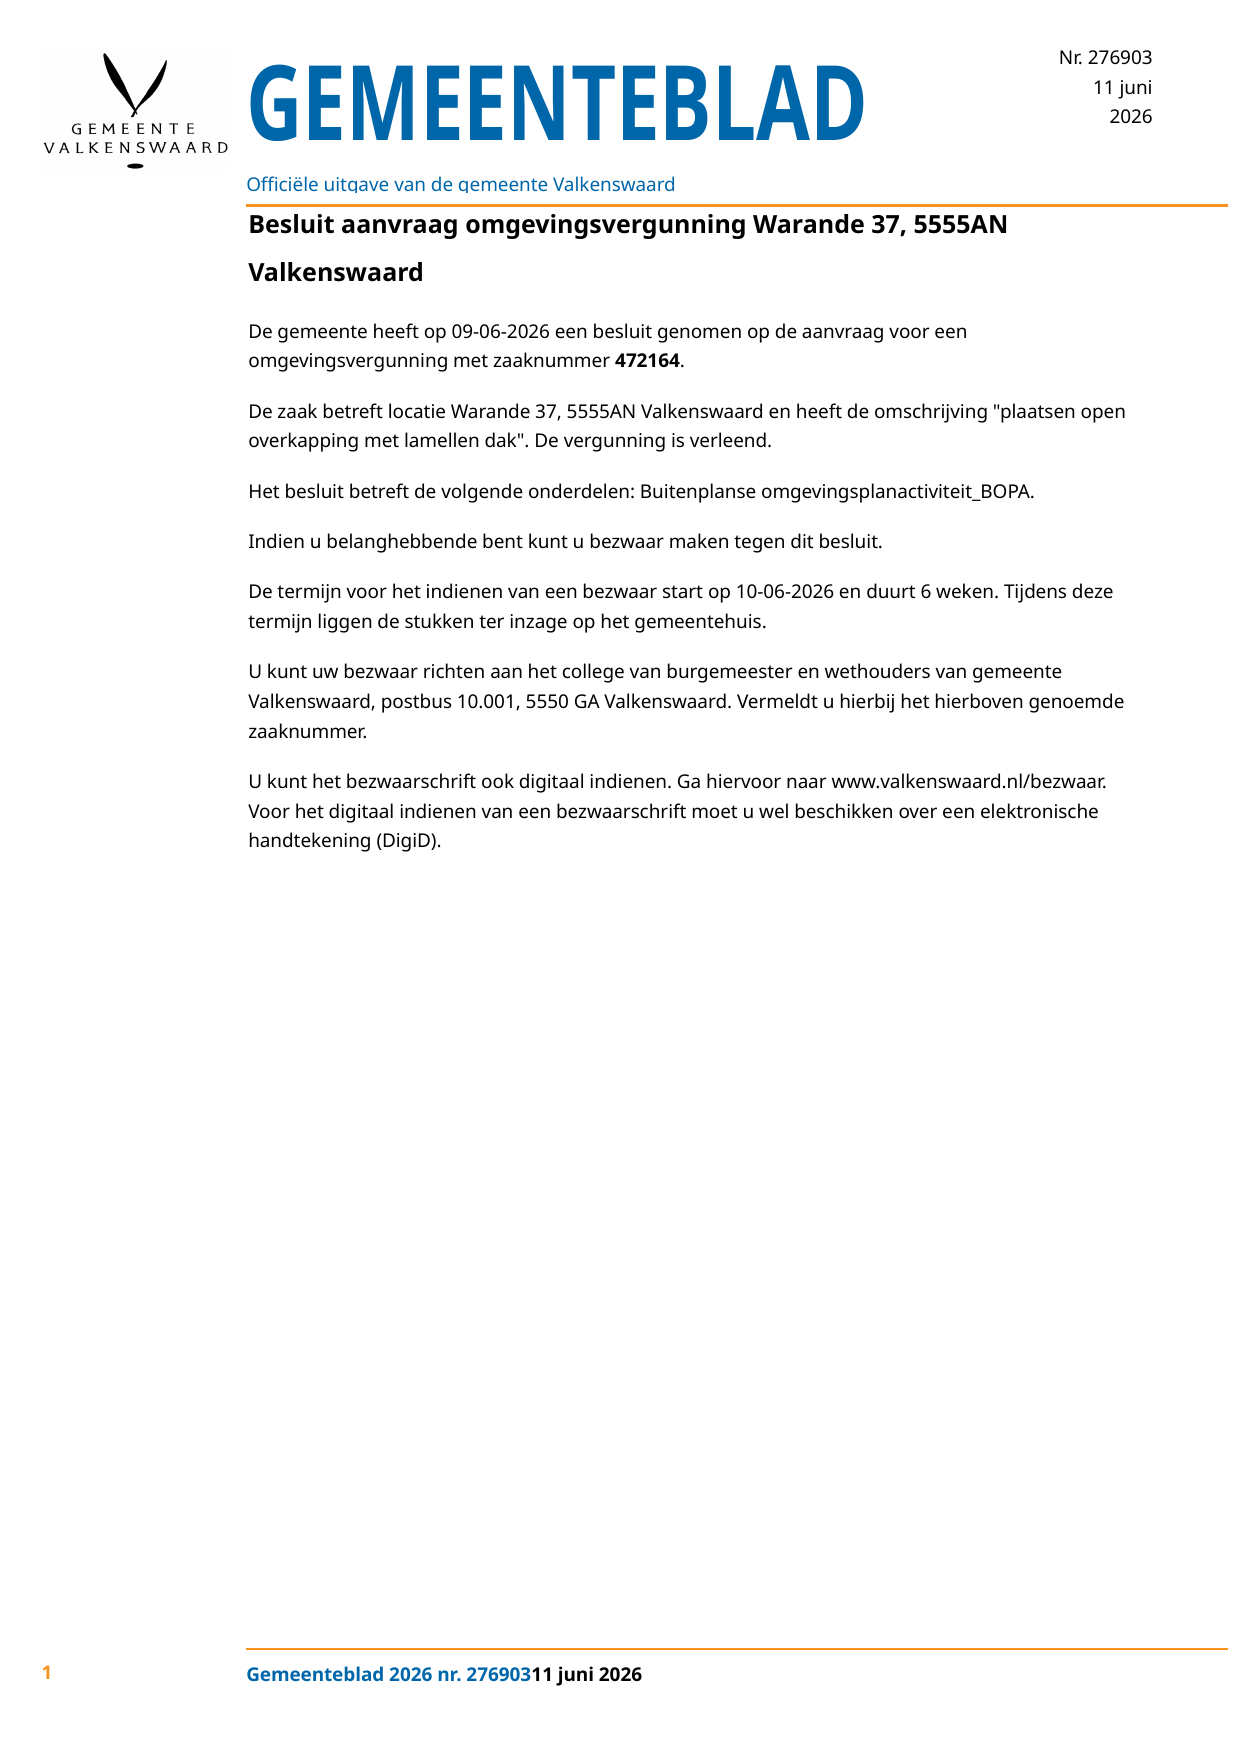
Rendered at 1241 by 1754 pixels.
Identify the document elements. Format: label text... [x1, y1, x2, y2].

text De gemeente heeft op 09-06-2026 een besluit genomen op de aanvraag voor een omgevingsvergunning met zaaknummer 472164. [248, 318, 1152, 373]
text Indien u belanghebbende bent kunt u bezwaar maken tegen dit besluit. [248, 528, 1152, 554]
picture [41, 47, 231, 172]
text Besluit aanvraag omgevingsvergunning Warande 37, 5555AN Valkenswaard [248, 207, 1152, 288]
text U kunt het bezwaarschrift ook digitaal indienen. Ga hiervoor naar www.valkenswaard.nl/bezwaar. Voor het digitaal indienen van een bezwaarschrift moet u wel beschikken over een elektronische handtekening (DigiD). [248, 768, 1152, 853]
text De zaak betreft locatie Warande 37, 5555AN Valkenswaard en heeft de omschrijving "plaatsen open overkapping met lamellen dak". De vergunning is verleend. [248, 398, 1152, 453]
text Het besluit betreft de volgende onderdelen: Buitenplanse omgevingsplanactiviteit_BOPA. [248, 478, 1152, 504]
text De termijn voor het indienen van een bezwaar start op 10-06-2026 en duurt 6 weken. Tijdens deze termijn liggen de stukken ter inzage op het gemeentehuis. [248, 579, 1152, 634]
text U kunt uw bezwaar richten aan het college van burgemeester en wethouders van gemeente Valkenswaard, postbus 10.001, 5550 GA Valkenswaard. Vermeldt u hierbij het hierboven genoemde zaaknummer. [248, 659, 1152, 744]
